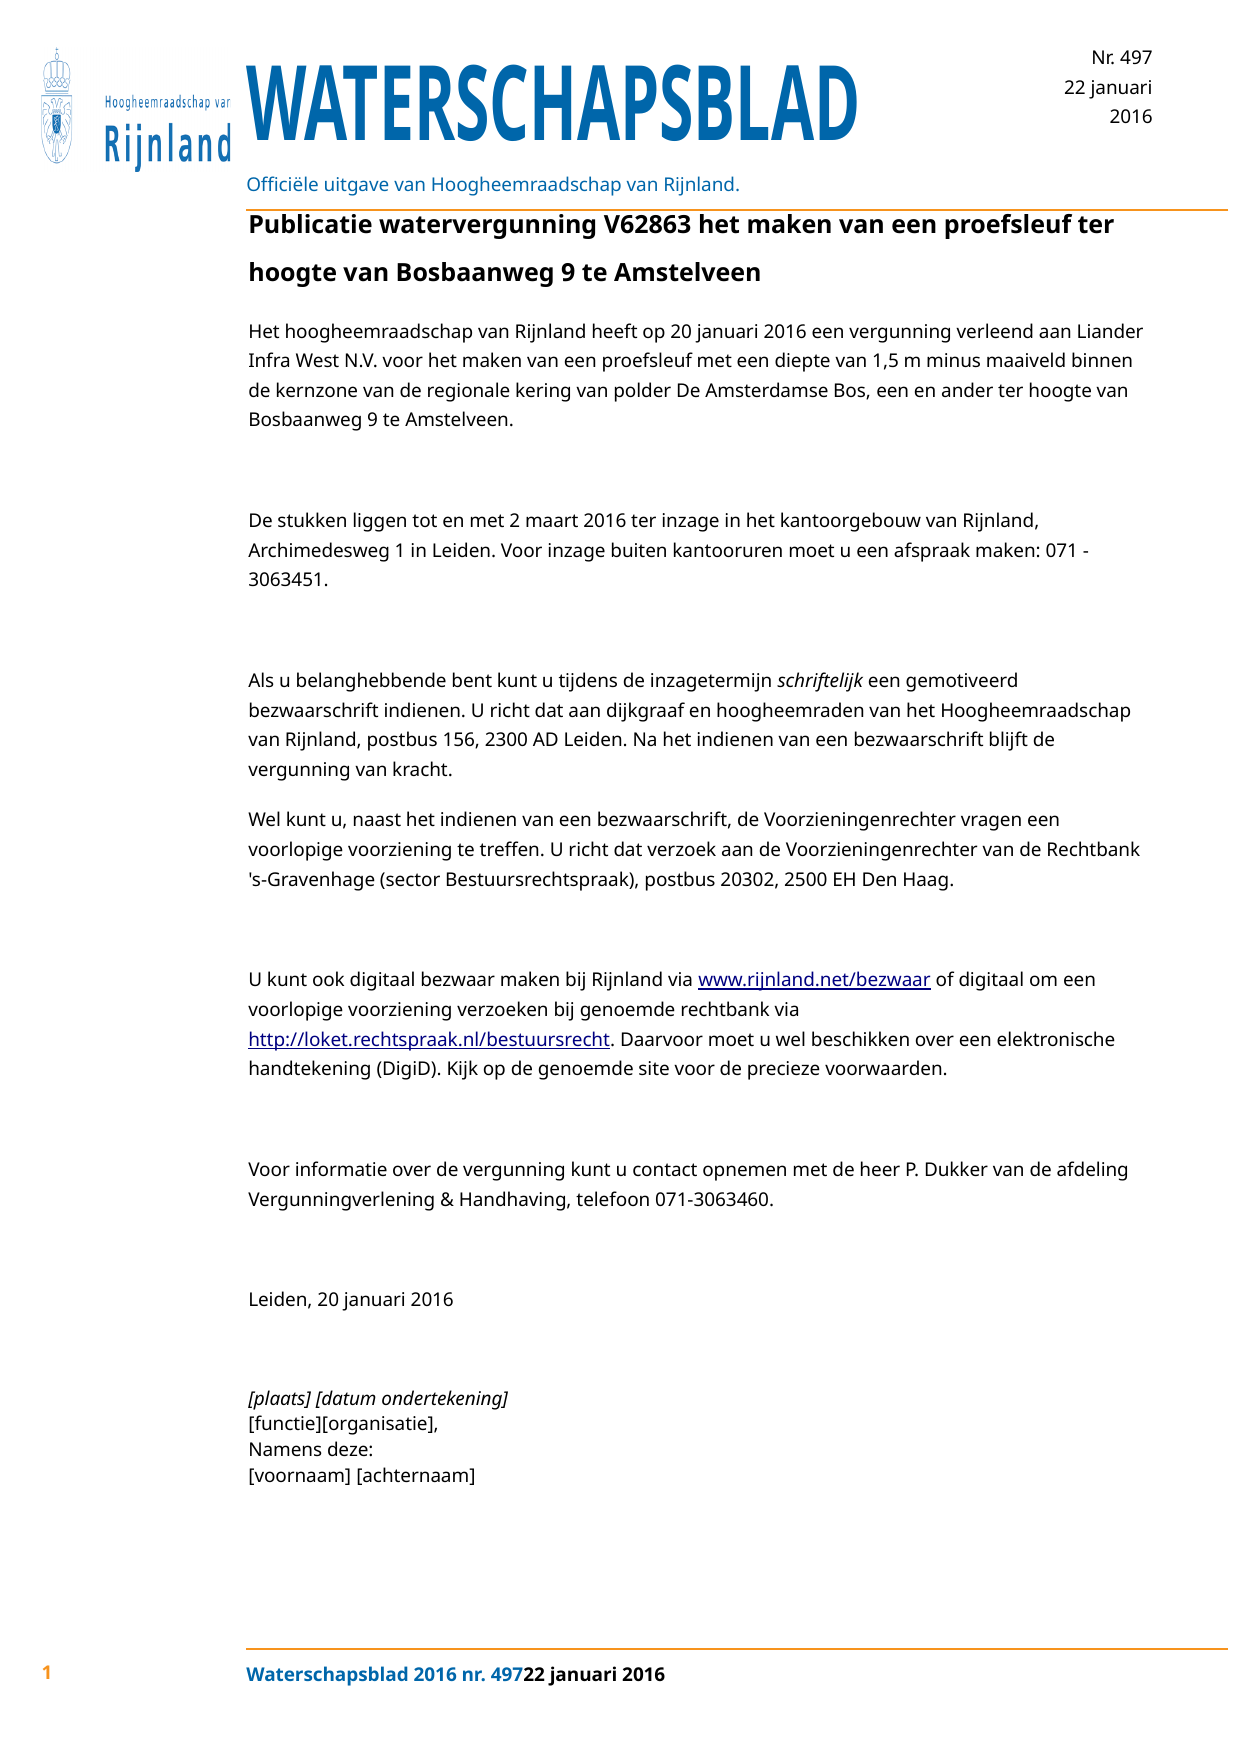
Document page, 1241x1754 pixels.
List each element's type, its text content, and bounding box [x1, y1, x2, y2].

text Voor informatie over de vergunning kunt u contact opnemen met de heer P. Dukker van de afdeling Vergunningverlening & Handhaving, telefoon 071-3063460. [248, 1156, 1152, 1212]
text [voornaam] [achternaam] [248, 1462, 1152, 1488]
text [functie][organisatie], [248, 1411, 1152, 1436]
text Als u belanghebbende bent kunt u tijdens de inzagetermijn schriftelijk een gemotiveerd bezwaarschrift indienen. U richt dat aan dijkgraaf en hoogheemraden van het Hoogheemraadschap van Rijnland, postbus 156, 2300 AD Leiden. Na het indienen van een bezwaarschrift blijft de vergunning van kracht. [248, 667, 1152, 782]
text [plaats] [datum ondertekening] [248, 1385, 1152, 1411]
text De stukken liggen tot en met 2 maart 2016 ter inzage in het kantoorgebouw van Rijnland, Archimedesweg 1 in Leiden. Voor inzage buiten kantooruren moet u een afspraak maken: 071 - 3063451. [248, 507, 1152, 592]
text Het hoogheemraadschap van Rijnland heeft op 20 januari 2016 een vergunning verleend aan Liander Infra West N.V. voor het maken van een proefsleuf met een diepte van 1,5 m minus maaiveld binnen de kernzone van de regionale kering van polder De Amsterdamse Bos, een en ander ter hoogte van Bosbaanweg 9 te Amstelveen. [248, 318, 1152, 432]
text Namens deze: [248, 1436, 1152, 1462]
text U kunt ook digitaal bezwaar maken bij Rijnland via www.rijnland.net/bezwaar of digitaal om een voorlopige voorziening verzoeken bij genoemde rechtbank via http://loket.rechtspraak.nl/bestuursrecht. Daarvoor moet u wel beschikken over een elektronische handtekening (DigiD). Kijk op de genoemde site voor de precieze voorwaarden. [248, 967, 1152, 1081]
picture [41, 47, 231, 172]
text Leiden, 20 januari 2016 [248, 1287, 1152, 1312]
text Publicatie watervergunning V62863 het maken van een proefsleuf ter hoogte van Bosbaanweg 9 te Amstelveen [248, 211, 1152, 288]
text Wel kunt u, naast het indienen van een bezwaarschrift, de Voorzieningenrechter vragen een voorlopige voorziening te treffen. U richt dat verzoek aan de Voorzieningenrechter van de Rechtbank 's-Gravenhage (sector Bestuursrechtspraak), postbus 20302, 2500 EH Den Haag. [248, 807, 1152, 892]
